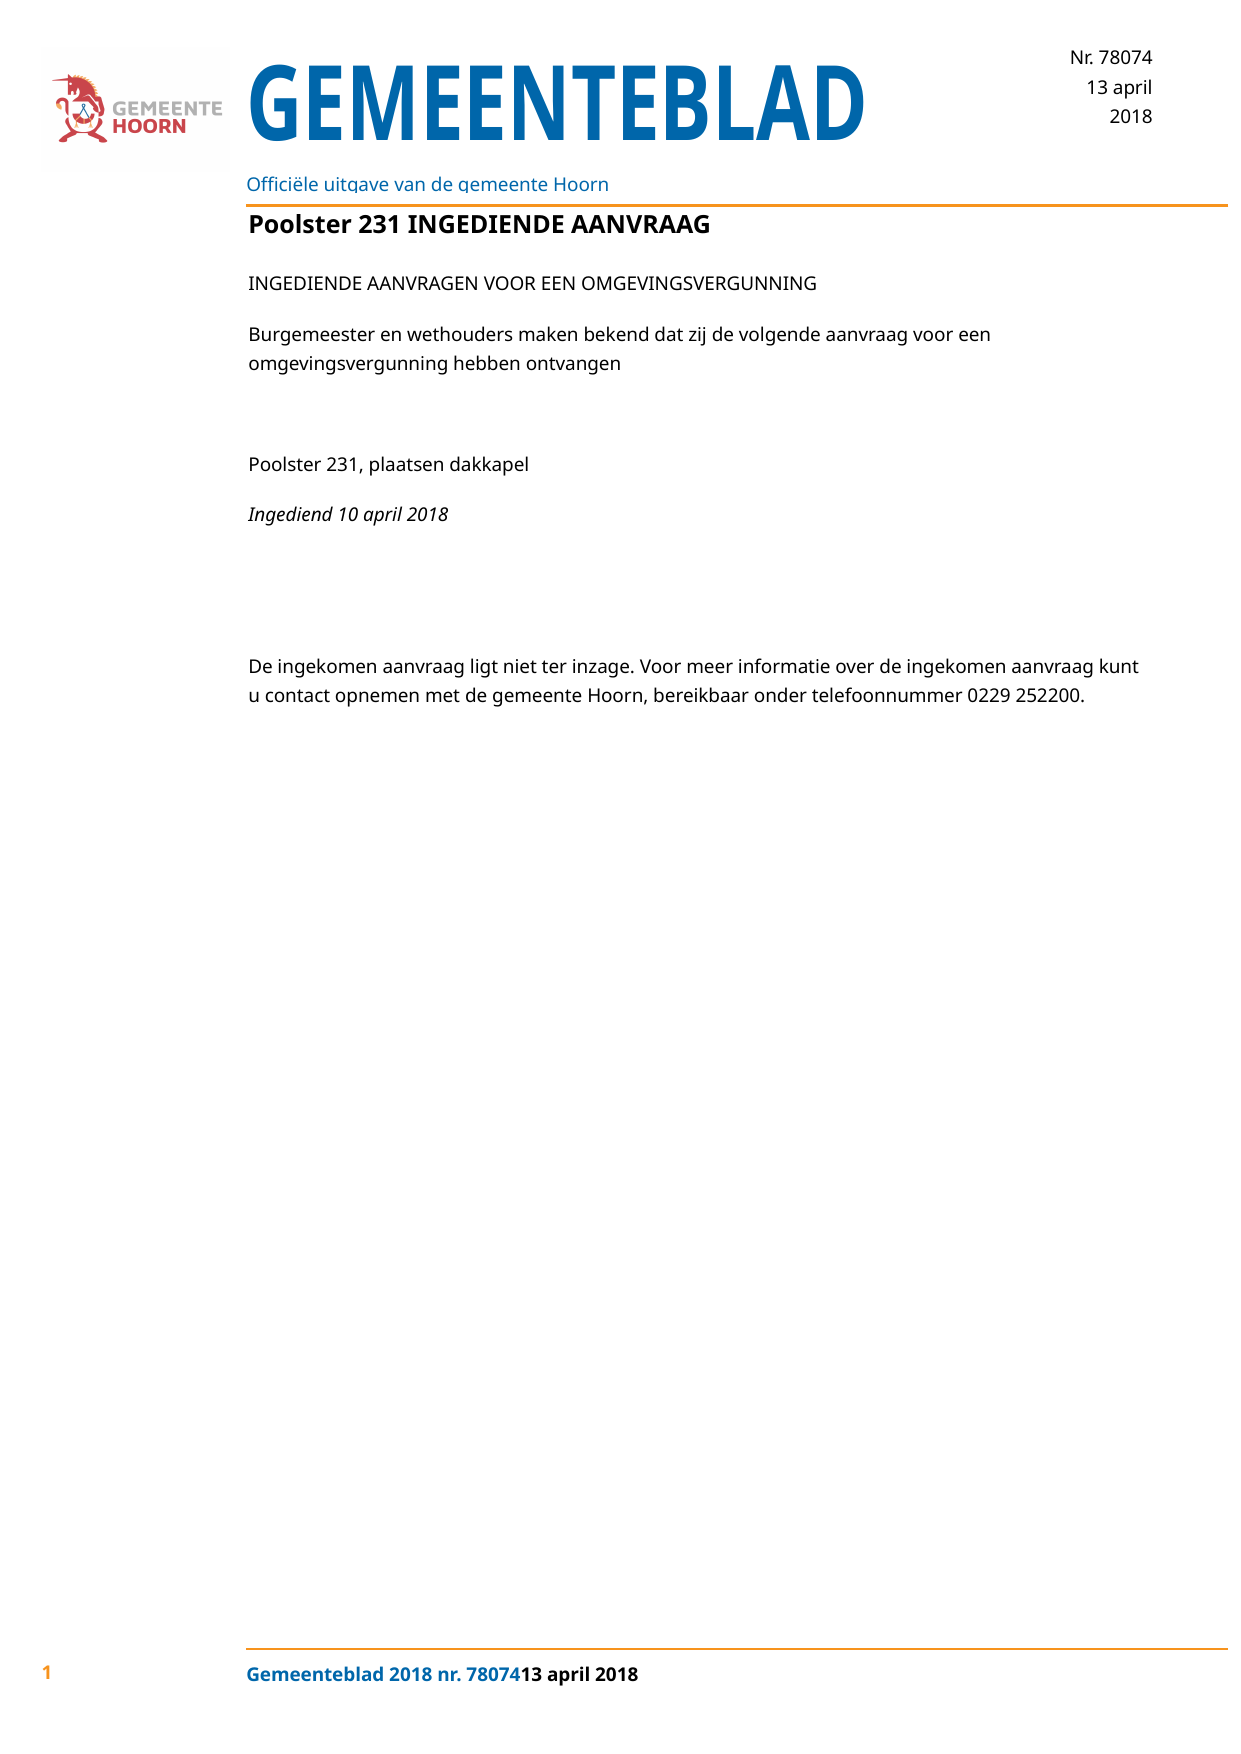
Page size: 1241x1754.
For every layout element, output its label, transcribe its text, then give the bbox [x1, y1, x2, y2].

text Burgemeester en wethouders maken bekend dat zij de volgende aanvraag voor een omgevingsvergunning hebben ontvangen [248, 321, 1152, 376]
text De ingekomen aanvraag ligt niet ter inzage. Voor meer informatie over de ingekomen aanvraag kunt u contact opnemen met de gemeente Hoorn, bereikbaar onder telefoonnummer 0229 252200. [248, 653, 1152, 708]
text Poolster 231, plaatsen dakkapel [248, 451, 1152, 477]
picture [41, 47, 231, 172]
text Ingediend 10 april 2018 [248, 502, 1152, 527]
text Poolster 231 INGEDIENDE AANVRAAG [248, 207, 1152, 241]
text INGEDIENDE AANVRAGEN VOOR EEN OMGEVINGSVERGUNNING [248, 270, 1152, 296]
